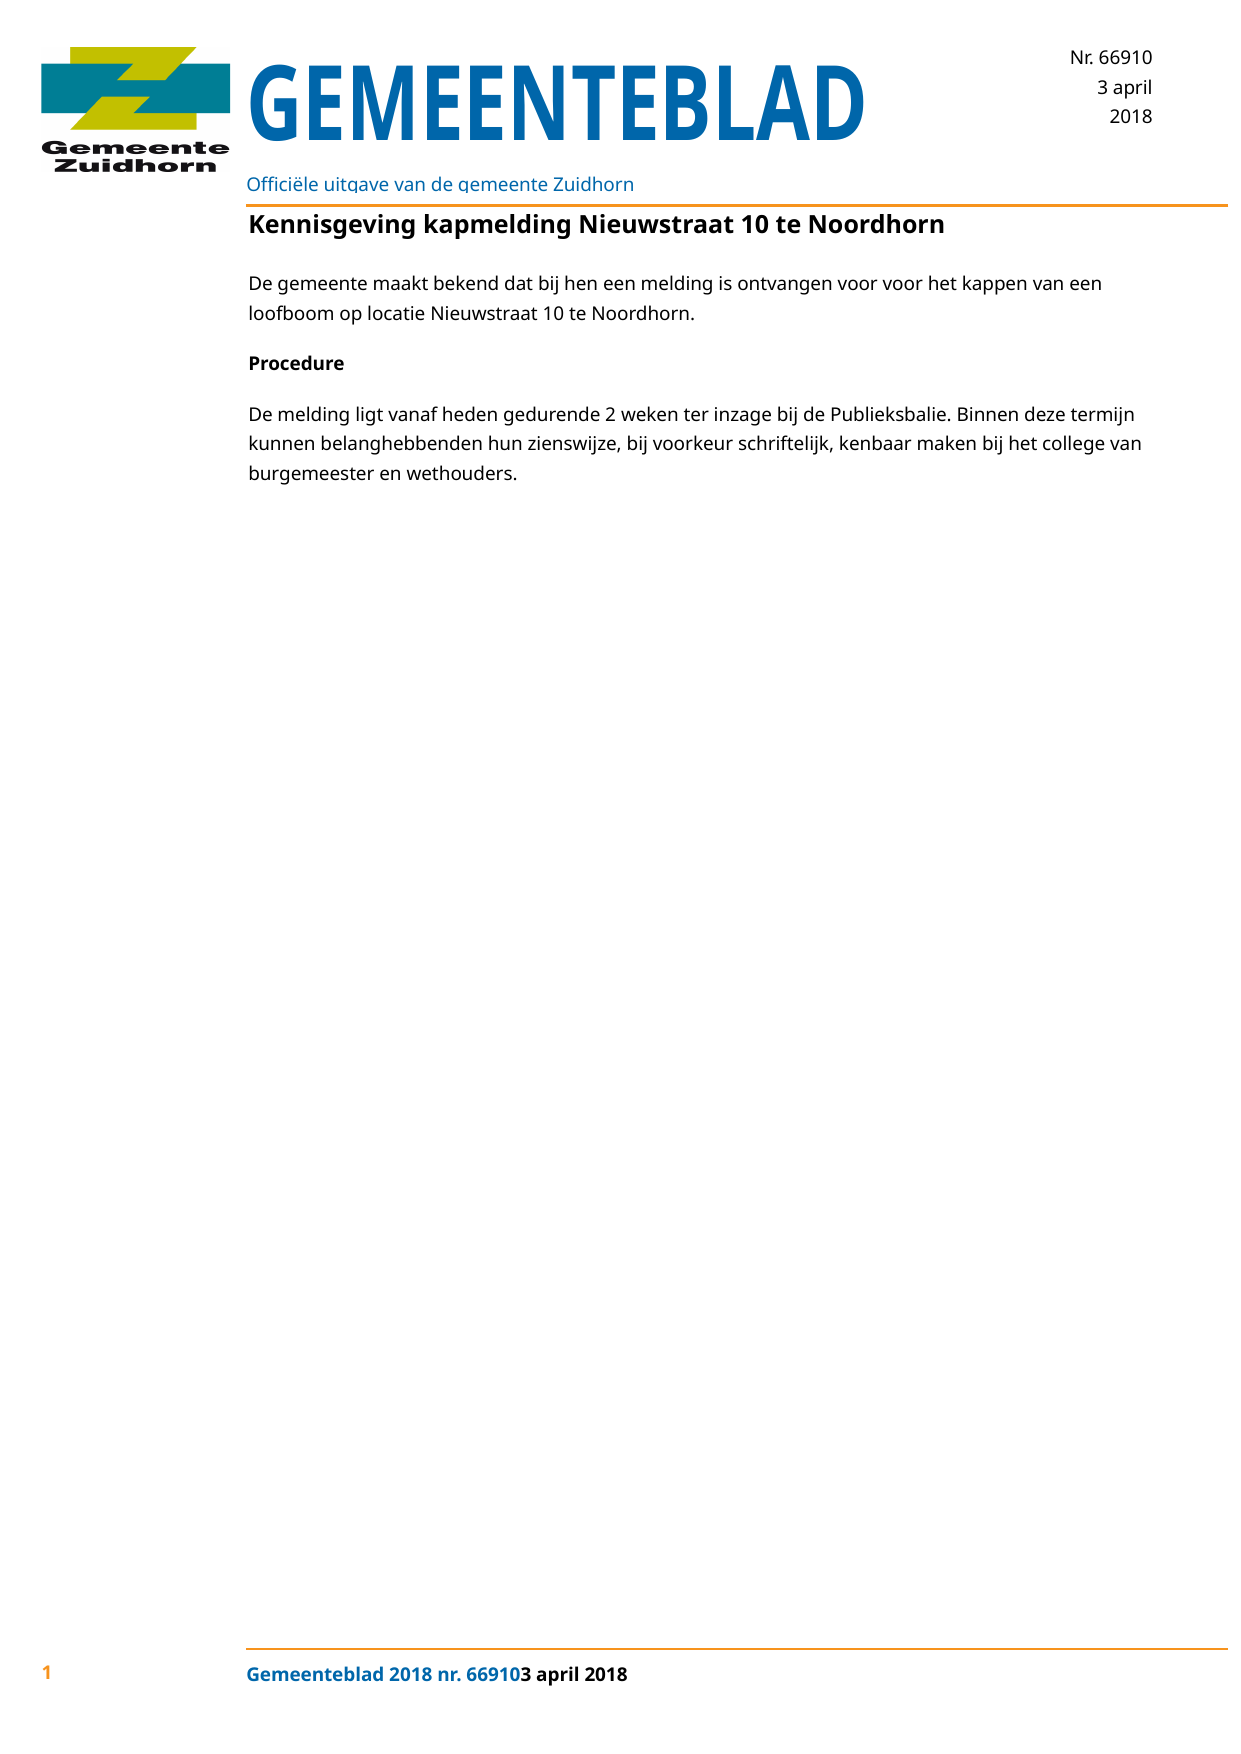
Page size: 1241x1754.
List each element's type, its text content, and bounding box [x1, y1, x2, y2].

picture [41, 47, 231, 172]
text De gemeente maakt bekend dat bij hen een melding is ontvangen voor voor het kappen van een loofboom op locatie Nieuwstraat 10 te Noordhorn. [248, 270, 1152, 326]
text Kennisgeving kapmelding Nieuwstraat 10 te Noordhorn [248, 207, 1152, 241]
text De melding ligt vanaf heden gedurende 2 weken ter inzage bij de Publieksbalie. Binnen deze termijn kunnen belanghebbenden hun zienswijze, bij voorkeur schriftelijk, kenbaar maken bij het college van burgemeester en wethouders. [248, 401, 1152, 486]
text Procedure [248, 350, 1152, 376]
